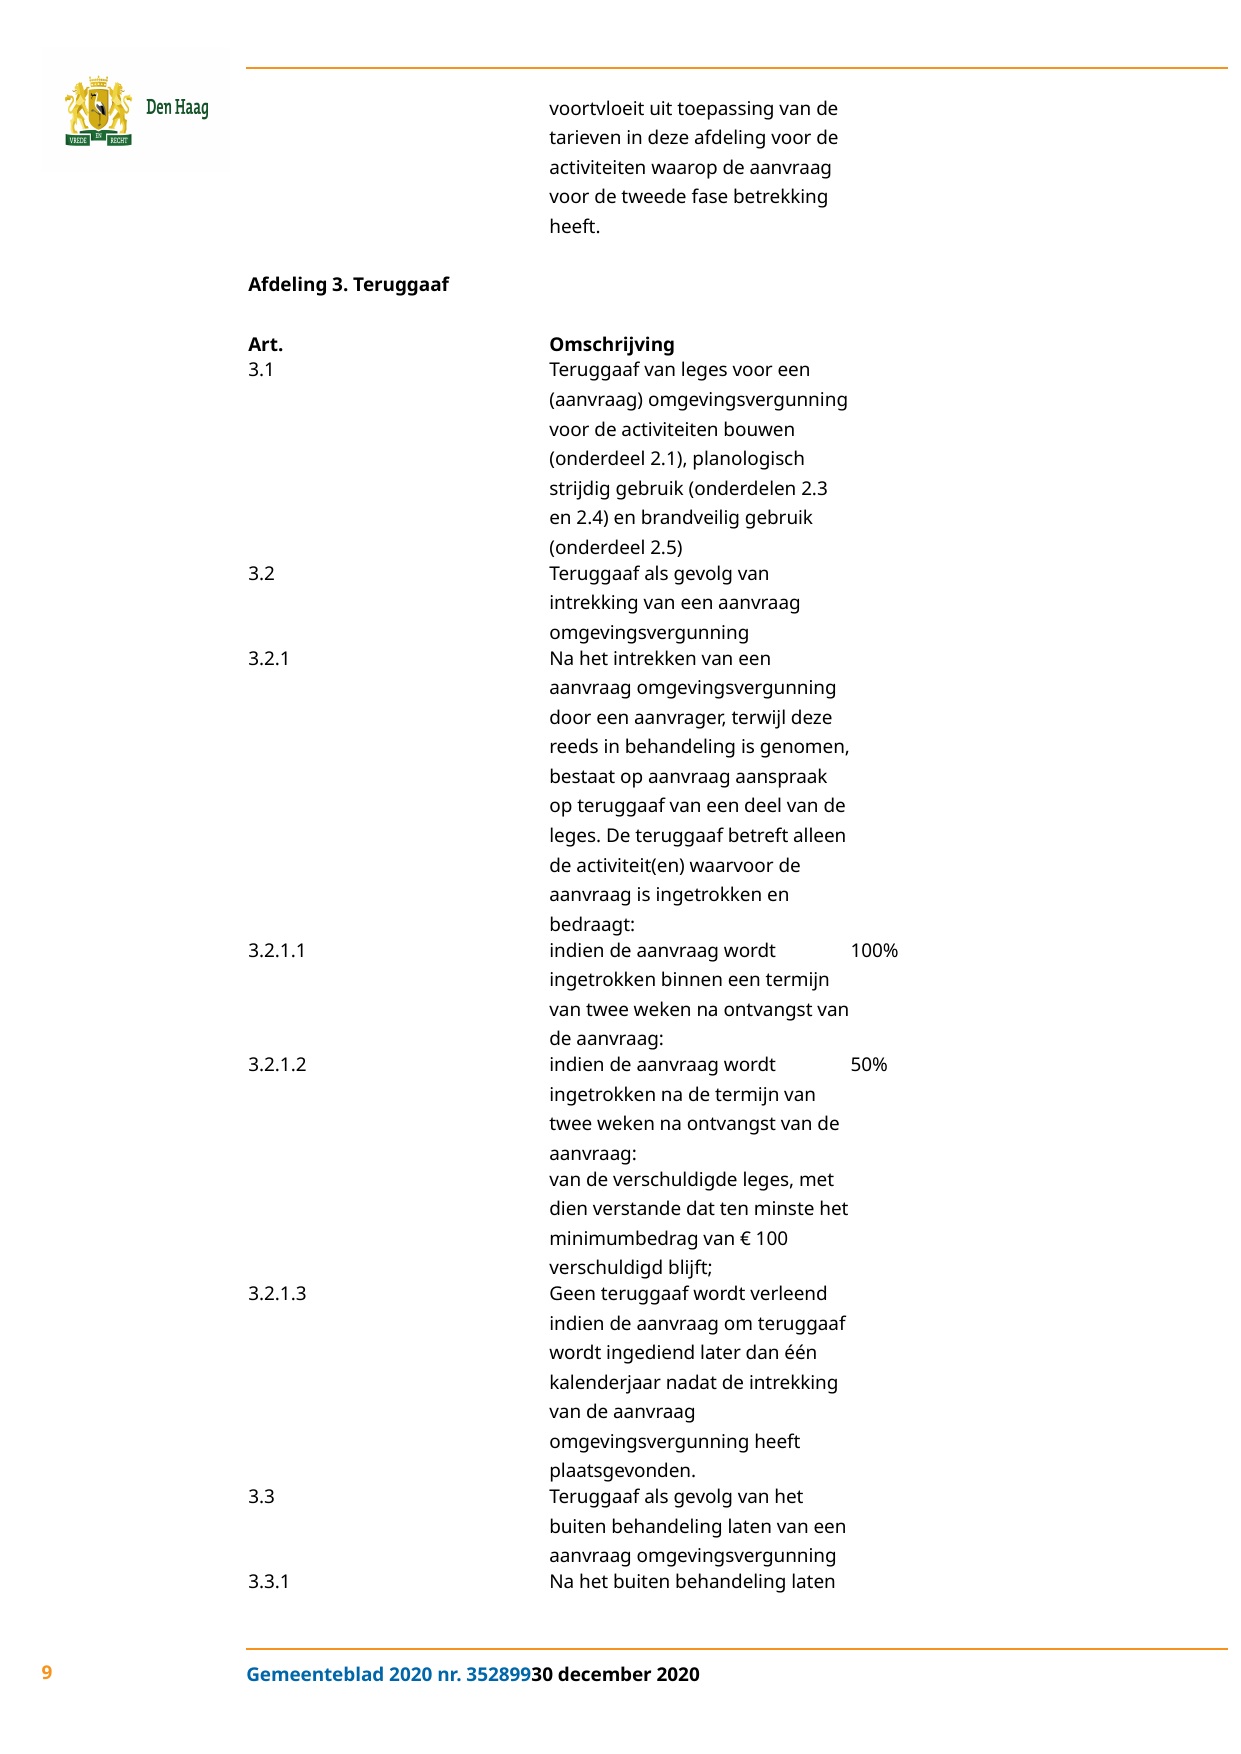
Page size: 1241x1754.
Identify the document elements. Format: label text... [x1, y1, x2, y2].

table_cell van de verschuldigde leges, met dien verstande dat ten minste het minimumbedrag van € 100 verschuldigd blijft; [549, 1166, 850, 1280]
table_cell 100% [850, 937, 1152, 1051]
table_cell [850, 645, 1152, 937]
table_header Omschrijving [549, 331, 850, 357]
table_cell Na het intrekken van een aanvraag omgevingsvergunning door een aanvrager, terwijl deze reeds in behandeling is genomen, bestaat op aanvraag aanspraak op teruggaaf van een deel van de leges. De teruggaaf betreft alleen de activiteit(en) waarvoor de aanvraag is ingetrokken en bedraagt: [549, 645, 850, 937]
table_cell 3.2.1.1 [248, 937, 549, 1051]
table_cell indien de aanvraag wordt ingetrokken binnen een termijn van twee weken na ontvangst van de aanvraag: [549, 937, 850, 1051]
table_cell 3.3 [248, 1484, 549, 1568]
table_cell [850, 357, 1152, 560]
table_cell [850, 1484, 1152, 1568]
table_cell [850, 95, 1152, 239]
table_cell 50% [850, 1051, 1152, 1166]
table_cell [248, 1166, 549, 1280]
text Afdeling 3. Teruggaaf [248, 272, 1152, 297]
table_cell Teruggaaf van leges voor een (aanvraag) omgevingsvergunning voor de activiteiten bouwen (onderdeel 2.1), planologisch strijdig gebruik (onderdelen 2.3 en 2.4) en brandveilig gebruik (onderdeel 2.5) [549, 357, 850, 560]
table_cell [850, 1568, 1152, 1594]
table_header Art. [248, 331, 549, 357]
table_cell [248, 95, 549, 239]
table_cell [850, 1280, 1152, 1483]
table_cell 3.1 [248, 357, 549, 560]
table_cell 3.2.1.2 [248, 1051, 549, 1166]
table_cell [850, 560, 1152, 645]
table_cell Na het buiten behandeling laten [549, 1568, 850, 1594]
picture [41, 47, 231, 172]
table_cell 3.3.1 [248, 1568, 549, 1594]
table_cell 3.2.1.3 [248, 1280, 549, 1483]
table_cell voortvloeit uit toepassing van de tarieven in deze afdeling voor de activiteiten waarop de aanvraag voor de tweede fase betrekking heeft. [549, 95, 850, 239]
table_header [850, 331, 1152, 357]
table_cell 3.2.1 [248, 645, 549, 937]
table_cell [850, 1166, 1152, 1280]
table_cell indien de aanvraag wordt ingetrokken na de termijn van twee weken na ontvangst van de aanvraag: [549, 1051, 850, 1166]
table_cell Teruggaaf als gevolg van het buiten behandeling laten van een aanvraag omgevingsvergunning [549, 1484, 850, 1568]
table_cell Teruggaaf als gevolg van intrekking van een aanvraag omgevingsvergunning [549, 560, 850, 645]
table_cell Geen teruggaaf wordt verleend indien de aanvraag om teruggaaf wordt ingediend later dan één kalenderjaar nadat de intrekking van de aanvraag omgevingsvergunning heeft plaatsgevonden. [549, 1280, 850, 1483]
table_cell 3.2 [248, 560, 549, 645]
